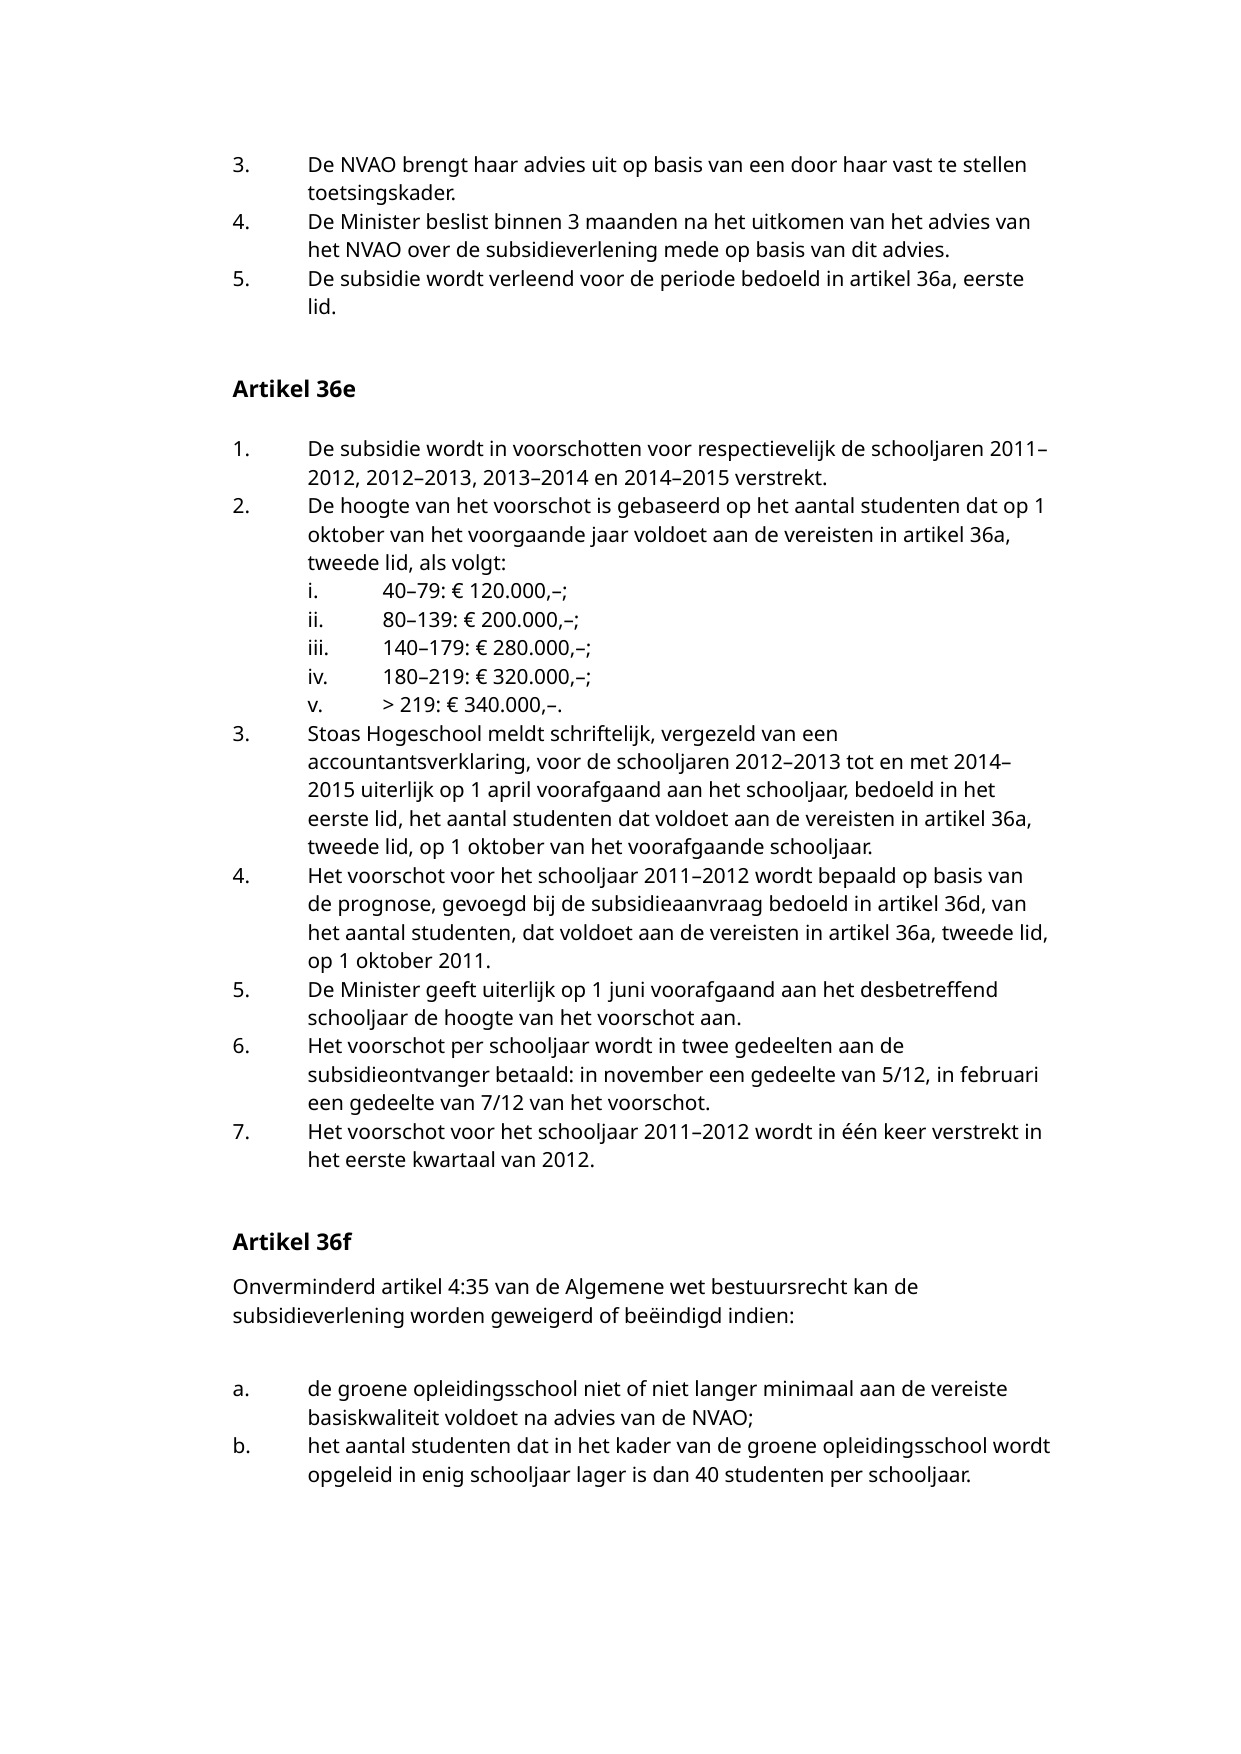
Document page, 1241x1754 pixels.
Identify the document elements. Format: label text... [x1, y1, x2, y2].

subtitle Artikel 36e [232, 373, 1053, 404]
list de groene opleidingsschool niet of niet langer minimaal aan de vereiste basiskwaliteit voldoet na advies van de NVAO; [232, 1374, 1053, 1431]
subtitle Artikel 36f [232, 1226, 1053, 1257]
text Onverminderd artikel 4:35 van de Algemene wet bestuursrecht kan de subsidieverlening worden geweigerd of beëindigd indien: [232, 1272, 1053, 1329]
list De Minister geeft uiterlijk op 1 juni voorafgaand aan het desbetreffend schooljaar de hoogte van het voorschot aan. [232, 975, 1053, 1032]
list Het voorschot per schooljaar wordt in twee gedeelten aan de subsidieontvanger betaald: in november een gedeelte van 5/12, in februari een gedeelte van 7/12 van het voorschot. [232, 1032, 1053, 1117]
list Het voorschot voor het schooljaar 2011–2012 wordt in één keer verstrekt in het eerste kwartaal van 2012. [232, 1117, 1053, 1174]
list De subsidie wordt in voorschotten voor respectievelijk de schooljaren 2011–2012, 2012–2013, 2013–2014 en 2014–2015 verstrekt. [232, 434, 1053, 491]
list De Minister beslist binnen 3 maanden na het uitkomen van het advies van het NVAO over de subsidieverlening mede op basis van dit advies. [232, 207, 1053, 264]
list 140–179: € 280.000,–; [307, 633, 1053, 662]
list 40–79: € 120.000,–; [307, 577, 1053, 605]
list > 219: € 340.000,–. [307, 690, 1053, 719]
list 180–219: € 320.000,–; [307, 662, 1053, 690]
list Het voorschot voor het schooljaar 2011–2012 wordt bepaald op basis van de prognose, gevoegd bij de subsidieaanvraag bedoeld in artikel 36d, van het aantal studenten, dat voldoet aan de vereisten in artikel 36a, tweede lid, op 1 oktober 2011. [232, 861, 1053, 975]
list het aantal studenten dat in het kader van de groene opleidingsschool wordt opgeleid in enig schooljaar lager is dan 40 studenten per schooljaar. [232, 1431, 1053, 1488]
list De hoogte van het voorschot is gebaseerd op het aantal studenten dat op 1 oktober van het voorgaande jaar voldoet aan de vereisten in artikel 36a, tweede lid, als volgt: [232, 491, 1053, 577]
list De subsidie wordt verleend voor de periode bedoeld in artikel 36a, eerste lid. [232, 264, 1053, 321]
list Stoas Hogeschool meldt schriftelijk, vergezeld van een accountantsverklaring, voor de schooljaren 2012–2013 tot en met 2014–2015 uiterlijk op 1 april voorafgaand aan het schooljaar, bedoeld in het eerste lid, het aantal studenten dat voldoet aan de vereisten in artikel 36a, tweede lid, op 1 oktober van het voorafgaande schooljaar. [232, 719, 1053, 861]
list De NVAO brengt haar advies uit op basis van een door haar vast te stellen toetsingskader. [232, 150, 1053, 207]
list 80–139: € 200.000,–; [307, 605, 1053, 633]
